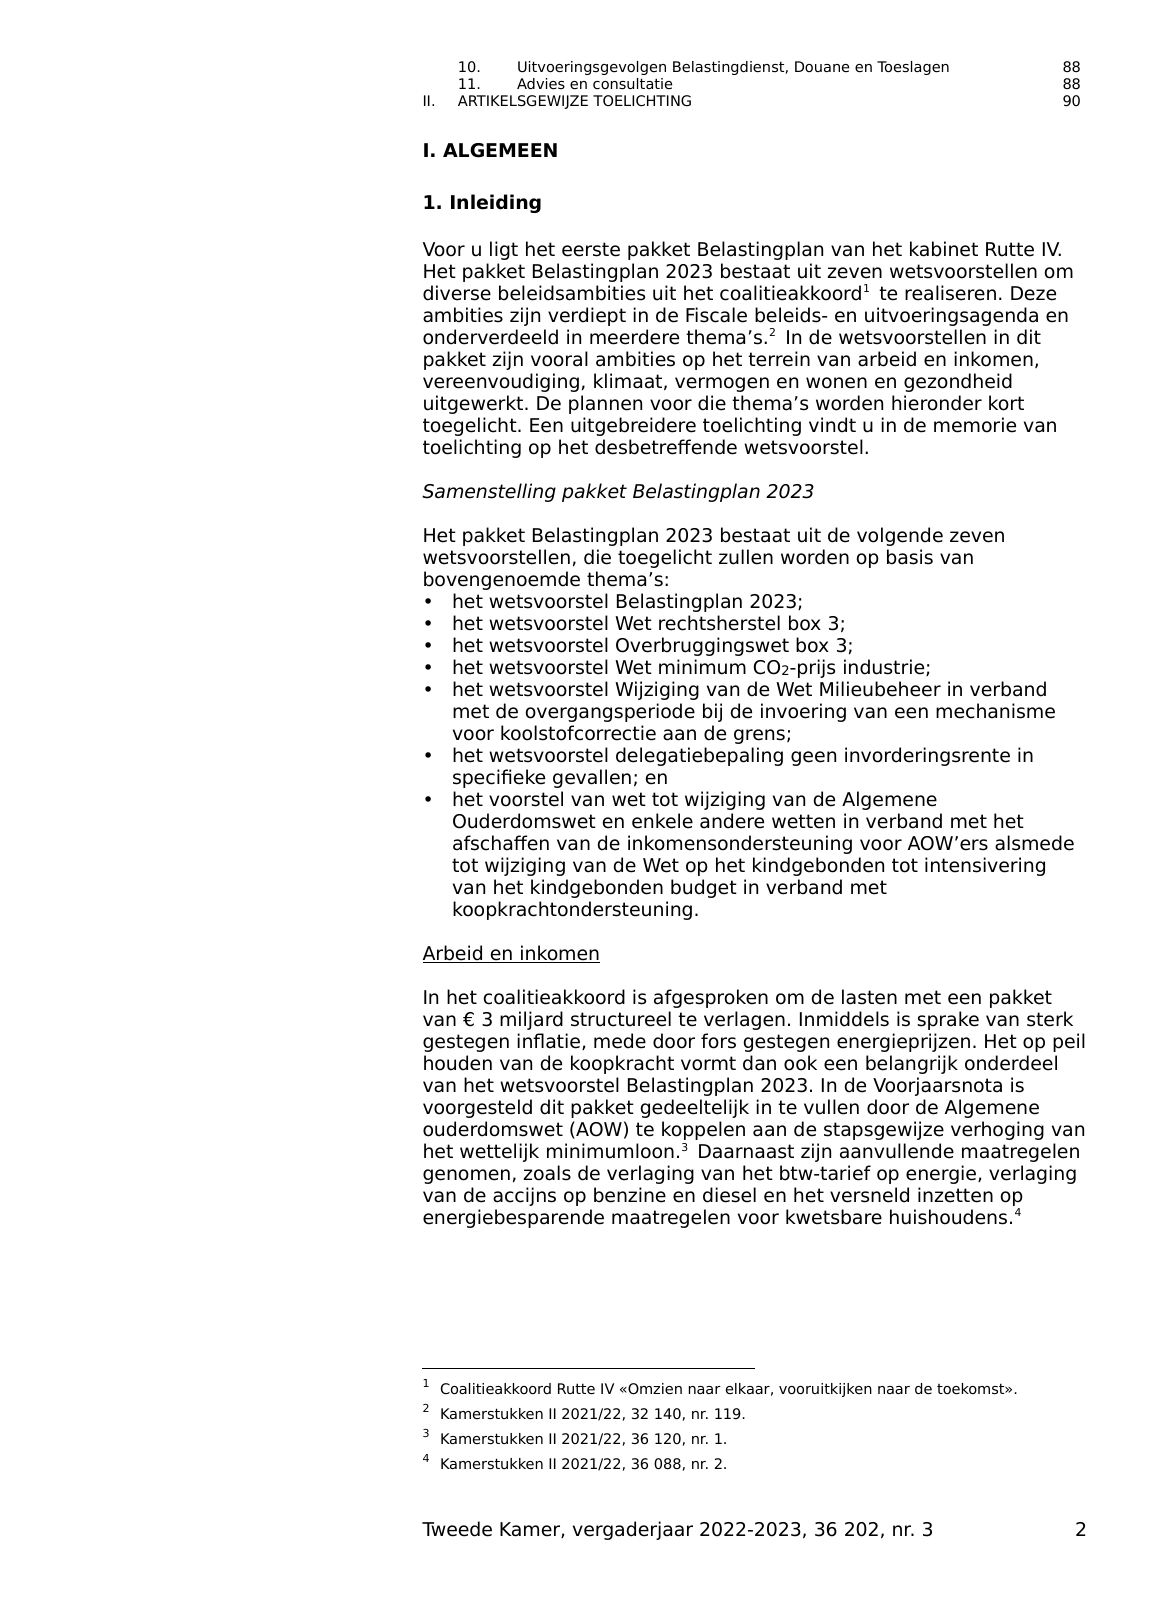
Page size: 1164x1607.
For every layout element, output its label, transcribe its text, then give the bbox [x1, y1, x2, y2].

table_cell Advies en consultatie [511, 76, 1027, 93]
table_cell 90 [1028, 93, 1087, 110]
table_cell II. [422, 93, 452, 110]
subtitle 1. Inleiding [422, 192, 1087, 214]
table_cell 10. [452, 59, 511, 76]
text • het wetsvoorstel Belastingplan 2023; [422, 591, 1087, 613]
text • het wetsvoorstel Wet rechtsherstel box 3; [422, 613, 1087, 635]
text Coalitieakkoord Rutte IV «Omzien naar elkaar, vooruitkijken naar de toekomst». [422, 1377, 1087, 1399]
subtitle Samenstelling pakket Belastingplan 2023 [422, 481, 1087, 503]
table_cell 88 [1028, 76, 1087, 93]
text Kamerstukken II 2021/22, 32 140, nr. 119. [422, 1402, 1087, 1424]
text • het wetsvoorstel Overbruggingswet box 3; [422, 635, 1087, 657]
table_cell [422, 59, 452, 76]
text • het wetsvoorstel Wijziging van de Wet Milieubeheer in verband met de overgangsperiode bij de invoering van een mechanisme voor koolstofcorrectie aan de grens; [422, 679, 1087, 745]
text • het wetsvoorstel Wet minimum CO2-prijs industrie; [422, 657, 1087, 679]
table_cell ARTIKELSGEWIJZE TOELICHTING [452, 93, 1027, 110]
text Voor u ligt het eerste pakket Belastingplan van het kabinet Rutte IV. Het pakket Belastingplan 2023 bestaat uit zeven wetsvoorstellen om diverse beleidsambities uit het coalitieakkoord te realiseren. Deze ambities zijn verdiept in de Fiscale beleids- en uitvoeringsagenda en onderverdeeld in meerdere thema’s. In de wetsvoorstellen in dit pakket zijn vooral ambities op het terrein van arbeid en inkomen, vereenvoudiging, klimaat, vermogen en wonen en gezondheid uitgewerkt. De plannen voor die thema’s worden hieronder kort toegelicht. Een uitgebreidere toelichting vindt u in de memorie van toelichting op het desbetreffende wetsvoorstel. [422, 239, 1087, 459]
table_cell 11. [452, 76, 511, 93]
table_cell [422, 76, 452, 93]
text In het coalitieakkoord is afgesproken om de lasten met een pakket van € 3 miljard structureel te verlagen. Inmiddels is sprake van sterk gestegen inflatie, mede door fors gestegen energieprijzen. Het op peil houden van de koopkracht vormt dan ook een belangrijk onderdeel van het wetsvoorstel Belastingplan 2023. In de Voorjaarsnota is voorgesteld dit pakket gedeeltelijk in te vullen door de Algemene ouderdomswet (AOW) te koppelen aan de stapsgewijze verhoging van het wettelijk minimumloon. Daarnaast zijn aanvullende maatregelen genomen, zoals de verlaging van het btw-tarief op energie, verlaging van de accijns op benzine en diesel en het versneld inzetten op energiebesparende maatregelen voor kwetsbare huishoudens. [422, 987, 1087, 1229]
subtitle I. ALGEMEEN [422, 140, 1087, 162]
text • het wetsvoorstel delegatiebepaling geen invorderingsrente in specifieke gevallen; en [422, 745, 1087, 789]
text Kamerstukken II 2021/22, 36 120, nr. 1. [422, 1427, 1087, 1449]
text Kamerstukken II 2021/22, 36 088, nr. 2. [422, 1452, 1087, 1474]
text • het voorstel van wet tot wijziging van de Algemene Ouderdomswet en enkele andere wetten in verband met het afschaffen van de inkomensondersteuning voor AOW’ers alsmede tot wijziging van de Wet op het kindgebonden tot intensivering van het kindgebonden budget in verband met koopkrachtondersteuning. [422, 789, 1087, 921]
text Het pakket Belastingplan 2023 bestaat uit de volgende zeven wetsvoorstellen, die toegelicht zullen worden op basis van bovengenoemde thema’s: [422, 525, 1087, 591]
subtitle Arbeid en inkomen [422, 943, 1087, 965]
table_cell 88 [1028, 59, 1087, 76]
table_cell Uitvoeringsgevolgen Belastingdienst, Douane en Toeslagen [511, 59, 1027, 76]
